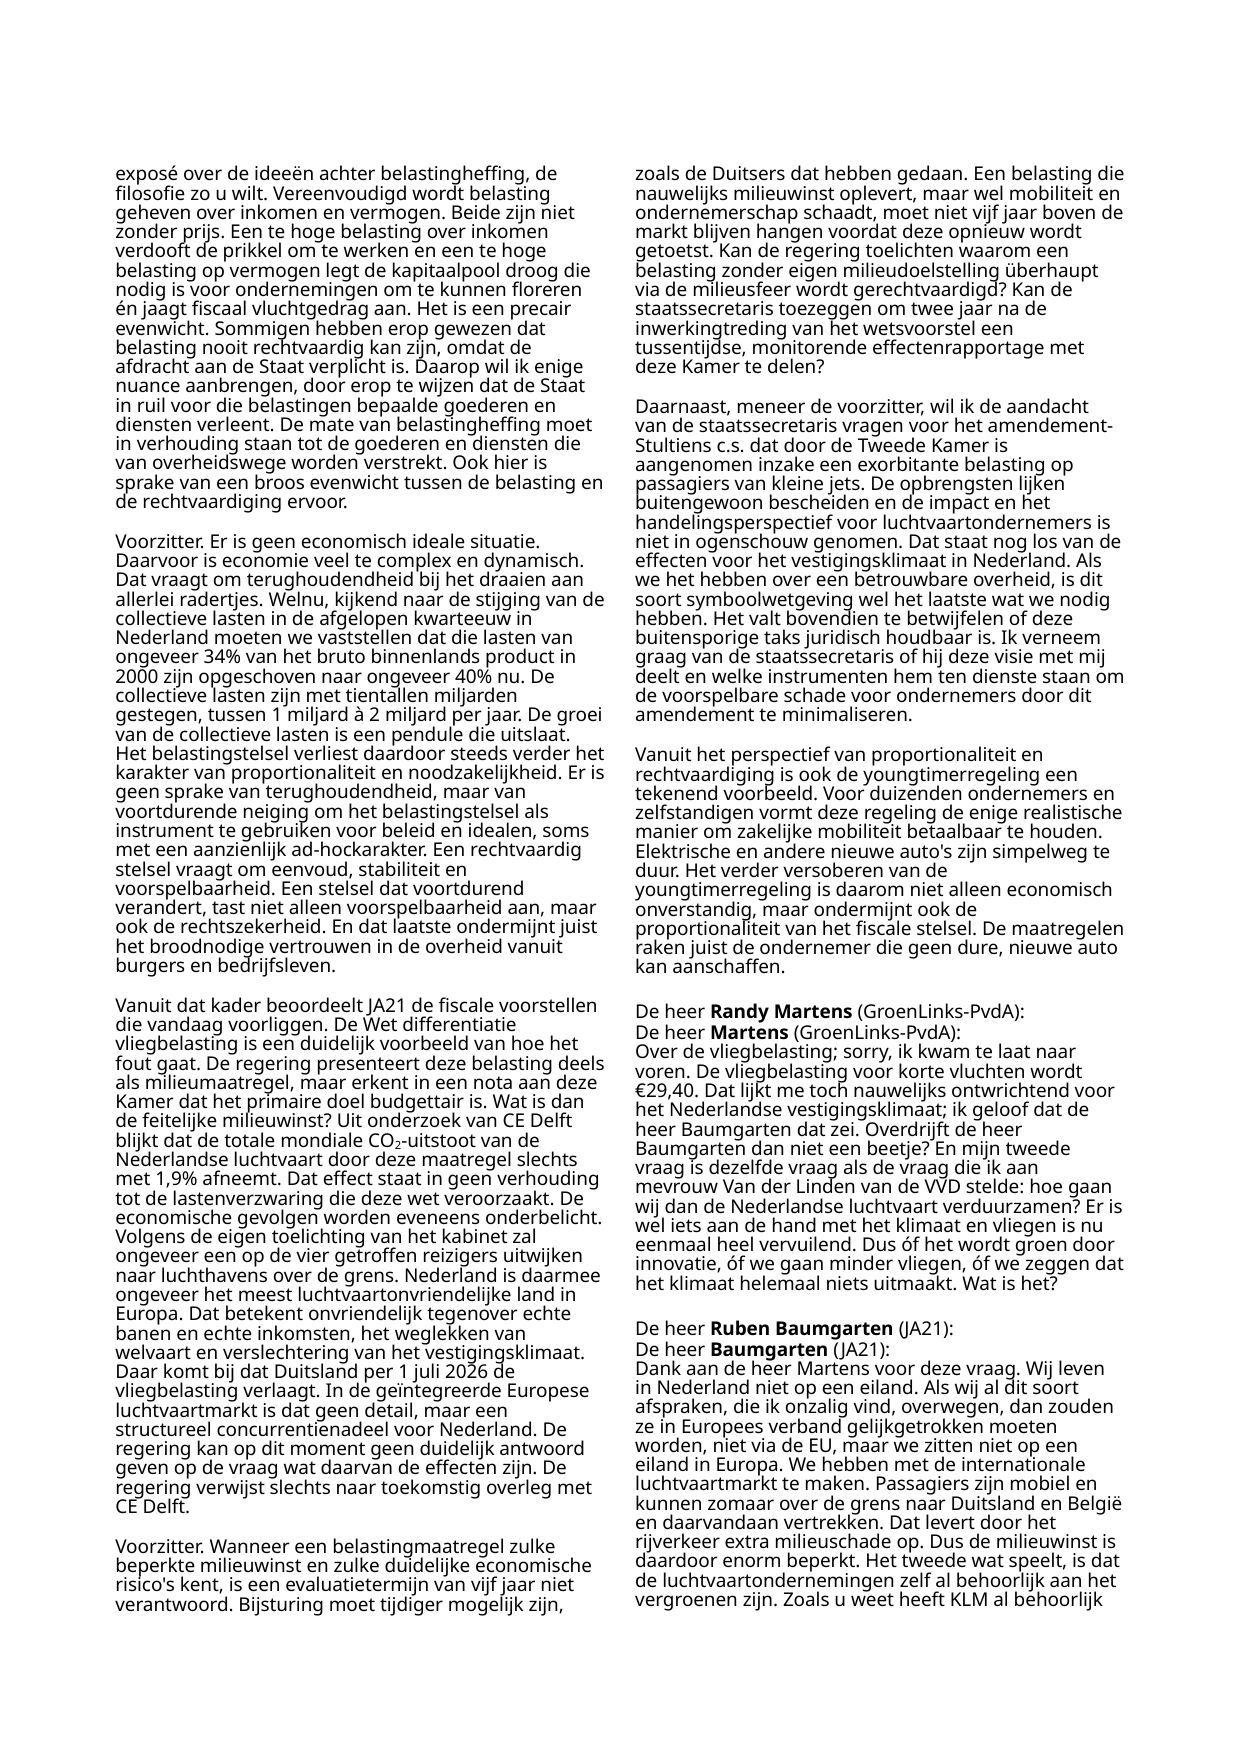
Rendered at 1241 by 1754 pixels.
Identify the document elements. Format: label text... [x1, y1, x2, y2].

text zoals de Duitsers dat hebben gedaan. Een belasting die nauwelijks milieuwinst oplevert, maar wel mobiliteit en ondernemerschap schaadt, moet niet vijf jaar boven de markt blijven hangen voordat deze opnieuw wordt getoetst. Kan de regering toelichten waarom een belasting zonder eigen milieudoelstelling überhaupt via de milieusfeer wordt gerechtvaardigd? Kan de staatssecretaris toezeggen om twee jaar na de inwerkingtreding van het wetsvoorstel een tussentijdse, monitorende effectenrapportage met deze Kamer te delen? [635, 165, 1125, 377]
text Daarnaast, meneer de voorzitter, wil ik de aandacht van de staatssecretaris vragen voor het amendement-Stultiens c.s. dat door de Tweede Kamer is aangenomen inzake een exorbitante belasting op passagiers van kleine jets. De opbrengsten lijken buitengewoon bescheiden en de impact en het handelingsperspectief voor luchtvaartondernemers is niet in ogenschouw genomen. Dat staat nog los van de effecten voor het vestigingsklimaat in Nederland. Als we het hebben over een betrouwbare overheid, is dit soort symboolwetgeving wel het laatste wat we nodig hebben. Het valt bovendien te betwijfelen of deze buitensporige taks juridisch houdbaar is. Ik verneem graag van de staatssecretaris of hij deze visie met mij deelt en welke instrumenten hem ten dienste staan om de voorspelbare schade voor ondernemers door dit amendement te minimaliseren. [635, 398, 1125, 726]
text Voorzitter. Wanneer een belastingmaatregel zulke beperkte milieuwinst en zulke duidelijke economische risico's kent, is een evaluatietermijn van vijf jaar niet verantwoord. Bijsturing moet tijdiger mogelijk zijn, [115, 1538, 605, 1615]
text De heer Martens (GroenLinks-PvdA): [635, 1024, 1125, 1043]
text Dank aan de heer Martens voor deze vraag. Wij leven in Nederland niet op een eiland. Als wij al dit soort afspraken, die ik onzalig vind, overwegen, dan zouden ze in Europees verband gelijkgetrokken moeten worden, niet via de EU, maar we zitten niet op een eiland in Europa. We hebben met de internationale luchtvaartmarkt te maken. Passagiers zijn mobiel en kunnen zomaar over de grens naar Duitsland en België en daarvandaan vertrekken. Dat levert door het rijverkeer extra milieuschade op. Dus de milieuwinst is daardoor enorm beperkt. Het tweede wat speelt, is dat de luchtvaartondernemingen zelf al behoorlijk aan het vergroenen zijn. Zoals u weet heeft KLM al behoorlijk [635, 1360, 1125, 1610]
text Voorzitter. Er is geen economisch ideale situatie. Daarvoor is economie veel te complex en dynamisch. Dat vraagt om terughoudendheid bij het draaien aan allerlei radertjes. Welnu, kijkend naar de stijging van de collectieve lasten in de afgelopen kwarteeuw in Nederland moeten we vaststellen dat die lasten van ongeveer 34% van het bruto binnenlands product in 2000 zijn opgeschoven naar ongeveer 40% nu. De collectieve lasten zijn met tientallen miljarden gestegen, tussen 1 miljard à 2 miljard per jaar. De groei van de collectieve lasten is een pendule die uitslaat. Het belastingstelsel verliest daardoor steeds verder het karakter van proportionaliteit en noodzakelijkheid. Er is geen sprake van terughoudendheid, maar van voortdurende neiging om het belastingstelsel als instrument te gebruiken voor beleid en idealen, soms met een aanzienlijk ad-hockarakter. Een rechtvaardig stelsel vraagt om eenvoud, stabiliteit en voorspelbaarheid. Een stelsel dat voortdurend verandert, tast niet alleen voorspelbaarheid aan, maar ook de rechtszekerheid. En dat laatste ondermijnt juist het broodnodige vertrouwen in de overheid vanuit burgers en bedrijfsleven. [115, 533, 605, 976]
text exposé over de ideeën achter belastingheffing, de filosofie zo u wilt. Vereenvoudigd wordt belasting geheven over inkomen en vermogen. Beide zijn niet zonder prijs. Een te hoge belasting over inkomen verdooft de prikkel om te werken en een te hoge belasting op vermogen legt de kapitaalpool droog die nodig is voor ondernemingen om te kunnen floreren én jaagt fiscaal vluchtgedrag aan. Het is een precair evenwicht. Sommigen hebben erop gewezen dat belasting nooit rechtvaardig kan zijn, omdat de afdracht aan de Staat verplicht is. Daarop wil ik enige nuance aanbrengen, door erop te wijzen dat de Staat in ruil voor die belastingen bepaalde goederen en diensten verleent. De mate van belastingheffing moet in verhouding staan tot de goederen en diensten die van overheidswege worden verstrekt. Ook hier is sprake van een broos evenwicht tussen de belasting en de rechtvaardiging ervoor. [115, 165, 605, 512]
text De heer Ruben Baumgarten (JA21): [635, 1315, 1125, 1341]
text Vanuit dat kader beoordeelt JA21 de fiscale voorstellen die vandaag voorliggen. De Wet differentiatie vliegbelasting is een duidelijk voorbeeld van hoe het fout gaat. De regering presenteert deze belasting deels als milieumaatregel, maar erkent in een nota aan deze Kamer dat het primaire doel budgettair is. Wat is dan de feitelijke milieuwinst? Uit onderzoek van CE Delft blijkt dat de totale mondiale CO2-uitstoot van de Nederlandse luchtvaart door deze maatregel slechts met 1,9% afneemt. Dat effect staat in geen verhouding tot de lastenverzwaring die deze wet veroorzaakt. De economische gevolgen worden eveneens onderbelicht. Volgens de eigen toelichting van het kabinet zal ongeveer een op de vier getroffen reizigers uitwijken naar luchthavens over de grens. Nederland is daarmee ongeveer het meest luchtvaartonvriendelijke land in Europa. Dat betekent onvriendelijk tegenover echte banen en echte inkomsten, het weglekken van welvaart en verslechtering van het vestigingsklimaat. Daar komt bij dat Duitsland per 1 juli 2026 de vliegbelasting verlaagt. In de geïntegreerde Europese luchtvaartmarkt is dat geen detail, maar een structureel concurrentienadeel voor Nederland. De regering kan op dit moment geen duidelijk antwoord geven op de vraag wat daarvan de effecten zijn. De regering verwijst slechts naar toekomstig overleg met CE Delft. [115, 997, 605, 1517]
text Vanuit het perspectief van proportionaliteit en rechtvaardiging is ook de youngtimerregeling een tekenend voorbeeld. Voor duizenden ondernemers en zelfstandigen vormt deze regeling de enige realistische manier om zakelijke mobiliteit betaalbaar te houden. Elektrische en andere nieuwe auto's zijn simpelweg te duur. Het verder versoberen van de youngtimerregeling is daarom niet alleen economisch onverstandig, maar ondermijnt ook de proportionaliteit van het fiscale stelsel. De maatregelen raken juist de ondernemer die geen dure, nieuwe auto kan aanschaffen. [635, 746, 1125, 978]
text De heer Baumgarten (JA21): [635, 1341, 1125, 1360]
text Over de vliegbelasting; sorry, ik kwam te laat naar voren. De vliegbelasting voor korte vluchten wordt €29,40. Dat lijkt me toch nauwelijks ontwrichtend voor het Nederlandse vestigingsklimaat; ik geloof dat de heer Baumgarten dat zei. Overdrijft de heer Baumgarten dan niet een beetje? En mijn tweede vraag is dezelfde vraag als de vraag die ik aan mevrouw Van der Linden van de VVD stelde: hoe gaan wij dan de Nederlandse luchtvaart verduurzamen? Er is wel iets aan de hand met het klimaat en vliegen is nu eenmaal heel vervuilend. Dus óf het wordt groen door innovatie, óf we gaan minder vliegen, óf we zeggen dat het klimaat helemaal niets uitmaakt. Wat is het? [635, 1043, 1125, 1294]
text De heer Randy Martens (GroenLinks-PvdA): [635, 998, 1125, 1024]
